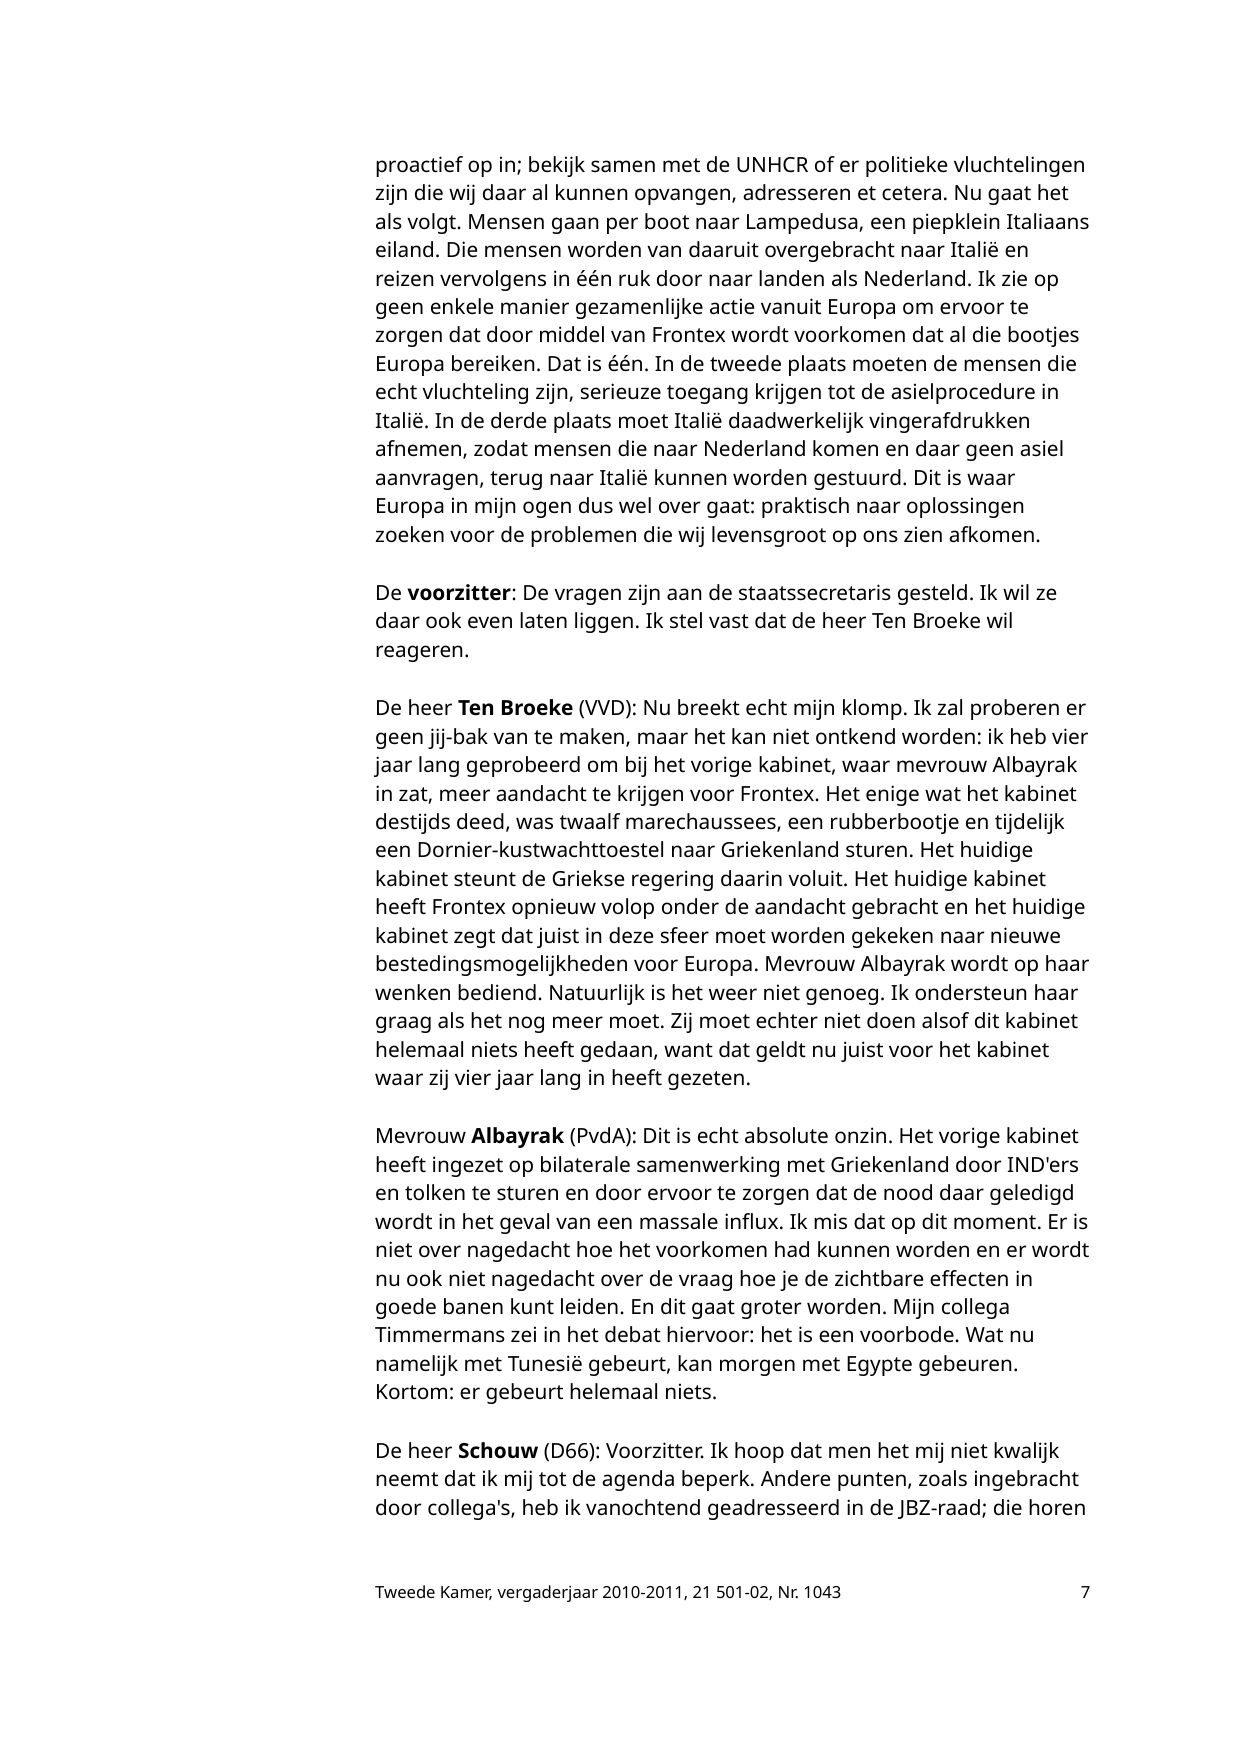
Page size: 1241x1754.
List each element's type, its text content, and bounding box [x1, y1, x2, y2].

text De heer Schouw (D66): Voorzitter. Ik hoop dat men het mij niet kwalijk neemt dat ik mij tot de agenda beperk. Andere punten, zoals ingebracht door collega's, heb ik vanochtend geadresseerd in de JBZ-raad; die horen [375, 1436, 1090, 1521]
text proactief op in; bekijk samen met de UNHCR of er politieke vluchtelingen zijn die wij daar al kunnen opvangen, adresseren et cetera. Nu gaat het als volgt. Mensen gaan per boot naar Lampedusa, een piepklein Italiaans eiland. Die mensen worden van daaruit overgebracht naar Italië en reizen vervolgens in één ruk door naar landen als Nederland. Ik zie op geen enkele manier gezamenlijke actie vanuit Europa om ervoor te zorgen dat door middel van Frontex wordt voorkomen dat al die bootjes Europa bereiken. Dat is één. In de tweede plaats moeten de mensen die echt vluchteling zijn, serieuze toegang krijgen tot de asielprocedure in Italië. In de derde plaats moet Italië daadwerkelijk vingerafdrukken afnemen, zodat mensen die naar Nederland komen en daar geen asiel aanvragen, terug naar Italië kunnen worden gestuurd. Dit is waar Europa in mijn ogen dus wel over gaat: praktisch naar oplossingen zoeken voor de problemen die wij levensgroot op ons zien afkomen. [375, 150, 1090, 548]
text De voorzitter: De vragen zijn aan de staatssecretaris gesteld. Ik wil ze daar ook even laten liggen. Ik stel vast dat de heer Ten Broeke wil reageren. [375, 578, 1090, 663]
text Mevrouw Albayrak (PvdA): Dit is echt absolute onzin. Het vorige kabinet heeft ingezet op bilaterale samenwerking met Griekenland door IND'ers en tolken te sturen en door ervoor te zorgen dat de nood daar geledigd wordt in het geval van een massale influx. Ik mis dat op dit moment. Er is niet over nagedacht hoe het voorkomen had kunnen worden en er wordt nu ook niet nagedacht over de vraag hoe je de zichtbare effecten in goede banen kunt leiden. En dit gaat groter worden. Mijn collega Timmermans zei in het debat hiervoor: het is een voorbode. Wat nu namelijk met Tunesië gebeurt, kan morgen met Egypte gebeuren. Kortom: er gebeurt helemaal niets. [375, 1122, 1090, 1406]
text De heer Ten Broeke (VVD): Nu breekt echt mijn klomp. Ik zal proberen er geen jij-bak van te maken, maar het kan niet ontkend worden: ik heb vier jaar lang geprobeerd om bij het vorige kabinet, waar mevrouw Albayrak in zat, meer aandacht te krijgen voor Frontex. Het enige wat het kabinet destijds deed, was twaalf marechaussees, een rubberbootje en tijdelijk een Dornier-kustwachttoestel naar Griekenland sturen. Het huidige kabinet steunt de Griekse regering daarin voluit. Het huidige kabinet heeft Frontex opnieuw volop onder de aandacht gebracht en het huidige kabinet zegt dat juist in deze sfeer moet worden gekeken naar nieuwe bestedingsmogelijkheden voor Europa. Mevrouw Albayrak wordt op haar wenken bediend. Natuurlijk is het weer niet genoeg. Ik ondersteun haar graag als het nog meer moet. Zij moet echter niet doen alsof dit kabinet helemaal niets heeft gedaan, want dat geldt nu juist voor het kabinet waar zij vier jaar lang in heeft gezeten. [375, 693, 1090, 1092]
